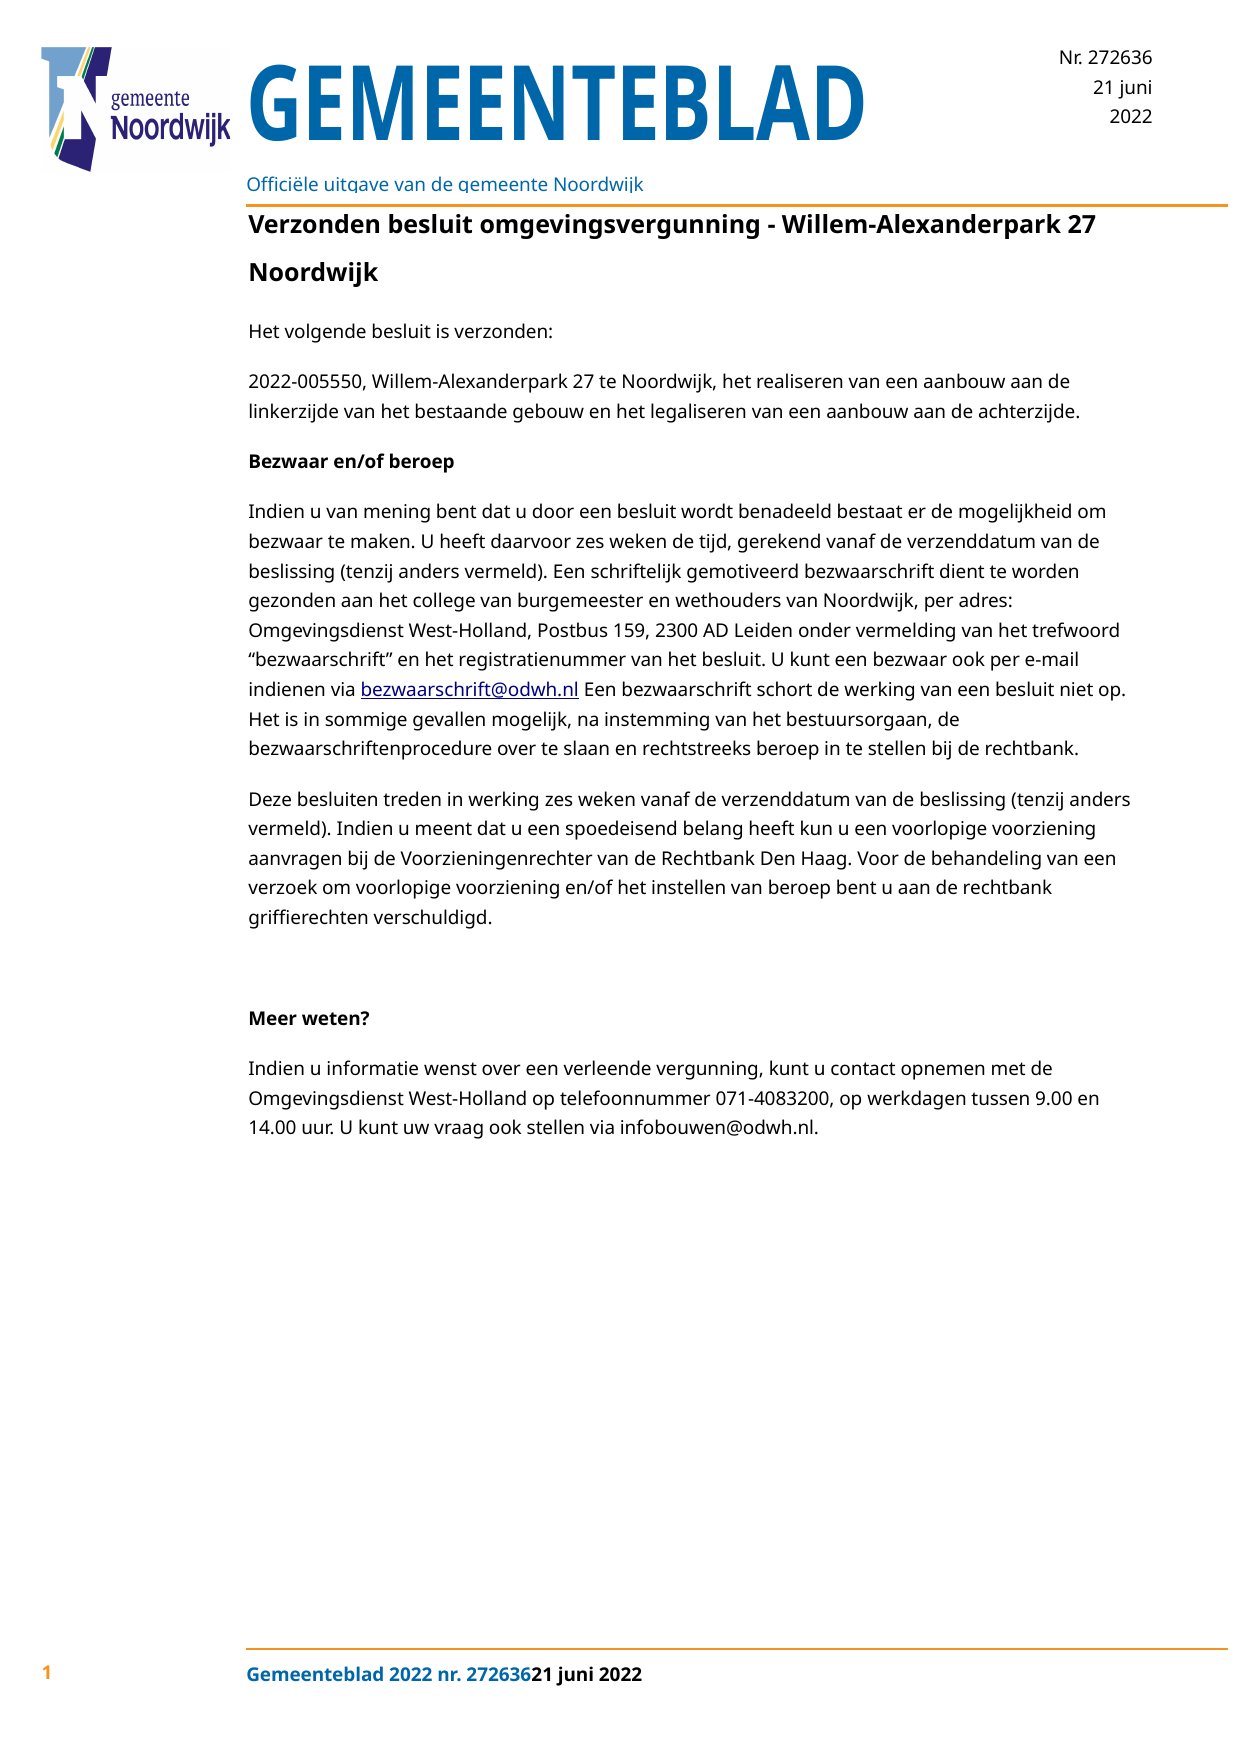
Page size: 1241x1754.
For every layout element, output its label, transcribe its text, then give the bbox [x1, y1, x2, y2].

text 2022-005550, Willem-Alexanderpark 27 te Noordwijk, het realiseren van een aanbouw aan de linkerzijde van het bestaande gebouw en het legaliseren van een aanbouw aan de achterzijde. [248, 368, 1152, 424]
text Bezwaar en/of beroep [248, 448, 1152, 474]
text Meer weten? [248, 1005, 1152, 1031]
text Indien u van mening bent dat u door een besluit wordt benadeeld bestaat er de mogelijkheid om bezwaar te maken. U heeft daarvoor zes weken de tijd, gerekend vanaf de verzenddatum van de beslissing (tenzij anders vermeld). Een schriftelijk gemotiveerd bezwaarschrift dient te worden gezonden aan het college van burgemeester en wethouders van Noordwijk, per adres: Omgevingsdienst West-Holland, Postbus 159, 2300 AD Leiden onder vermelding van het trefwoord “bezwaarschrift” en het registratienummer van het besluit. U kunt een bezwaar ook per e-mail indienen via bezwaarschrift@odwh.nl Een bezwaarschrift schort de werking van een besluit niet op. Het is in sommige gevallen mogelijk, na instemming van het bestuursorgaan, de bezwaarschriftenprocedure over te slaan en rechtstreeks beroep in te stellen bij de rechtbank. [248, 499, 1152, 761]
text Verzonden besluit omgevingsvergunning - Willem-Alexanderpark 27 Noordwijk [248, 207, 1152, 288]
text Het volgende besluit is verzonden: [248, 318, 1152, 344]
text Deze besluiten treden in werking zes weken vanaf de verzenddatum van de beslissing (tenzij anders vermeld). Indien u meent dat u een spoedeisend belang heeft kun u een voorlopige voorziening aanvragen bij de Voorzieningenrechter van de Rechtbank Den Haag. Voor de behandeling van een verzoek om voorlopige voorziening en/of het instellen van beroep bent u aan de rechtbank griffierechten verschuldigd. [248, 786, 1152, 930]
text Indien u informatie wenst over een verleende vergunning, kunt u contact opnemen met de Omgevingsdienst West-Holland op telefoonnummer 071-4083200, op werkdagen tussen 9.00 en 14.00 uur. U kunt uw vraag ook stellen via infobouwen@odwh.nl. [248, 1055, 1152, 1140]
picture [41, 47, 231, 172]
